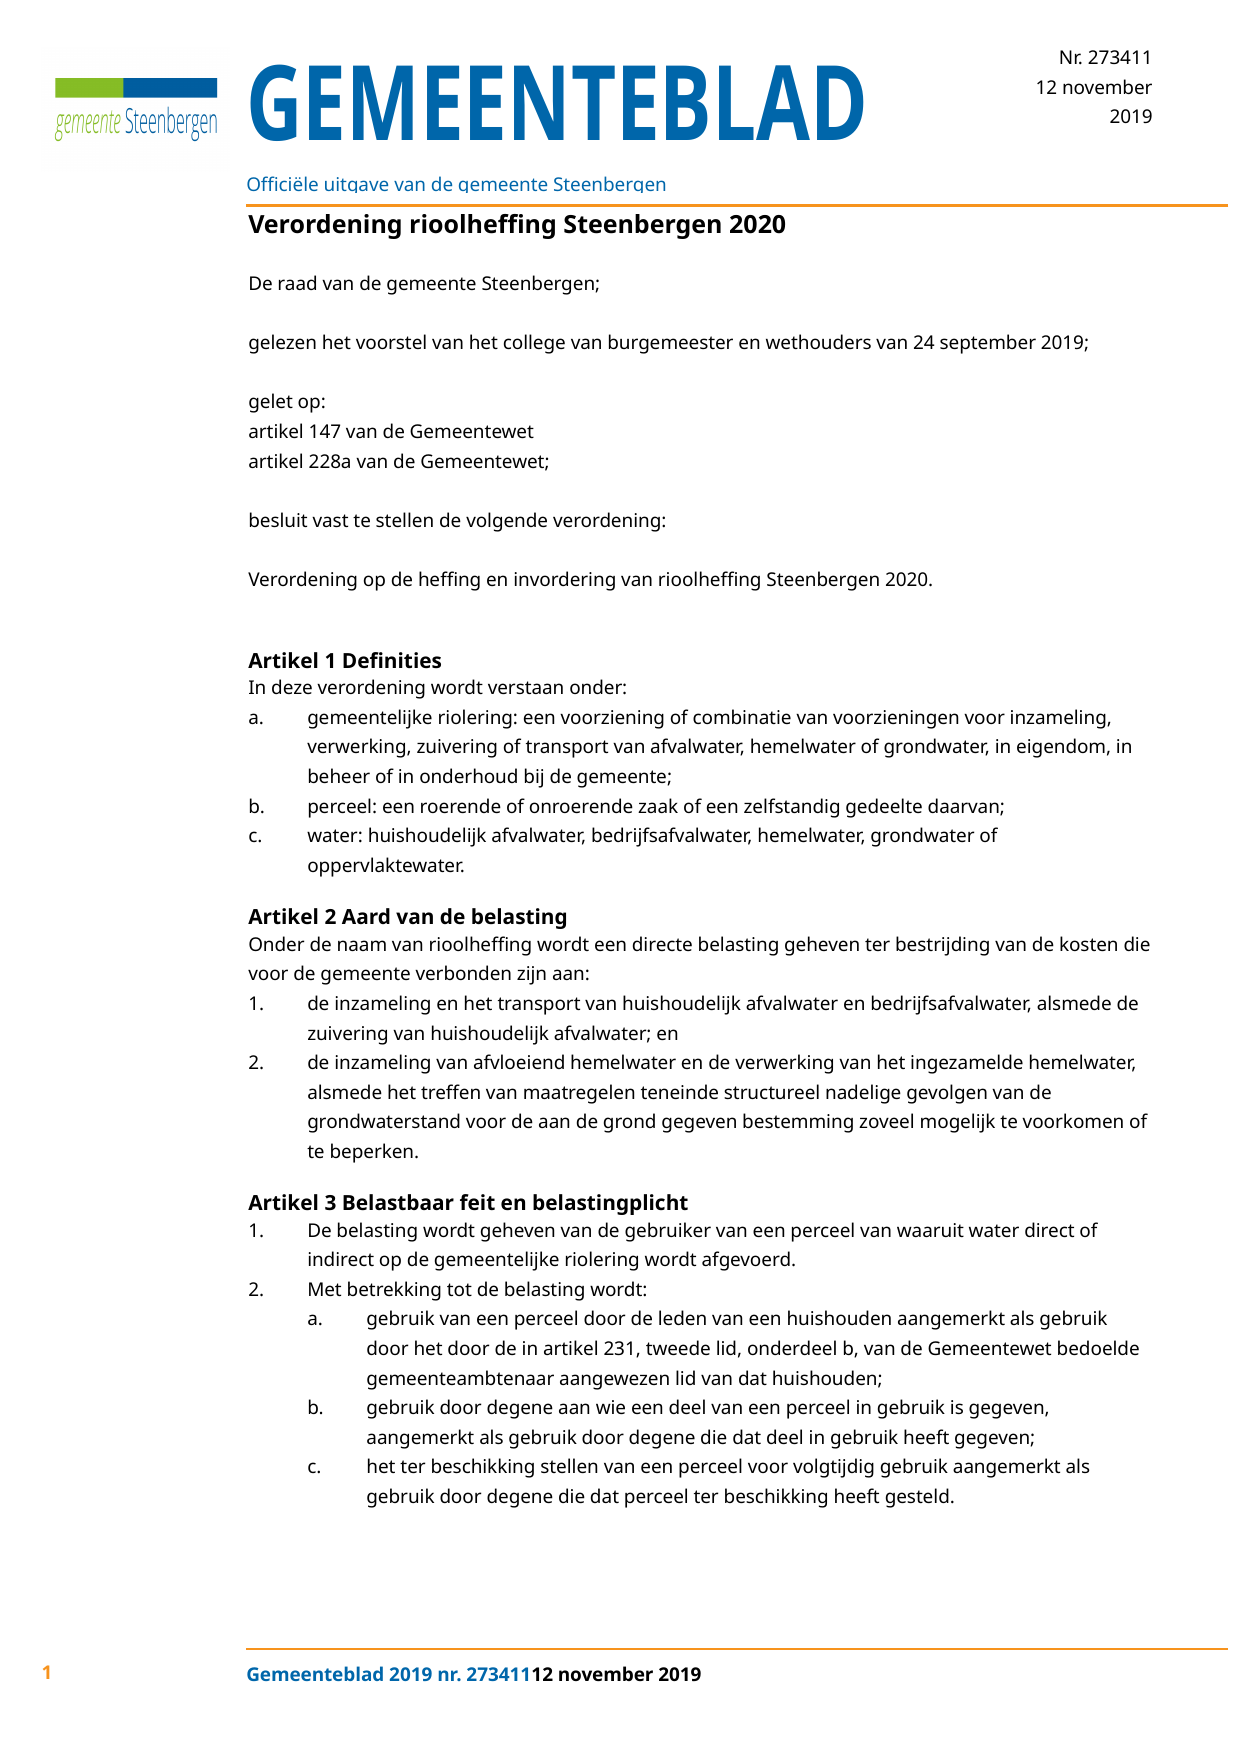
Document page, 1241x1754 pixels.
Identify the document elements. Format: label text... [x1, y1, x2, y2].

list De belasting wordt geheven van de gebruiker van een perceel van waaruit water direct of indirect op de gemeentelijke riolering wordt afgevoerd. [248, 1217, 1152, 1272]
list Met betrekking tot de belasting wordt: [248, 1276, 1152, 1302]
text De raad van de gemeente Steenbergen; [248, 270, 1152, 296]
text gelet op: [248, 389, 1152, 414]
text besluit vast te stellen de volgende verordening: [248, 507, 1152, 533]
text Artikel 2 Aard van de belasting [248, 902, 1152, 931]
list gebruik van een perceel door de leden van een huishouden aangemerkt als gebruik door het door de in artikel 231, tweede lid, onderdeel b, van de Gemeentewet bedoelde gemeenteambtenaar aangewezen lid van dat huishouden; [307, 1306, 1152, 1391]
list gebruik door degene aan wie een deel van een perceel in gebruik is gegeven, aangemerkt als gebruik door degene die dat deel in gebruik heeft gegeven; [307, 1394, 1152, 1450]
text Verordening op de heffing en invordering van rioolheffing Steenbergen 2020. [248, 566, 1152, 592]
list water: huishoudelijk afvalwater, bedrijfsafvalwater, hemelwater, grondwater of oppervlaktewater. [248, 822, 1152, 878]
text artikel 228a van de Gemeentewet; [248, 448, 1152, 473]
list gemeentelijke riolering: een voorziening of combinatie van voorzieningen voor inzameling, verwerking, zuivering of transport van afvalwater, hemelwater of grondwater, in eigendom, in beheer of in onderhoud bij de gemeente; [248, 704, 1152, 789]
list perceel: een roerende of onroerende zaak of een zelfstandig gedeelte daarvan; [248, 793, 1152, 819]
text Verordening rioolheffing Steenbergen 2020 [248, 207, 1152, 241]
text gelezen het voorstel van het college van burgemeester en wethouders van 24 september 2019; [248, 329, 1152, 355]
list de inzameling van afvloeiend hemelwater en de verwerking van het ingezamelde hemelwater, alsmede het treffen van maatregelen teneinde structureel nadelige gevolgen van de grondwaterstand voor de aan de grond gegeven bestemming zoveel mogelijk te voorkomen of te beperken. [248, 1049, 1152, 1164]
list het ter beschikking stellen van een perceel voor volgtijdig gebruik aangemerkt als gebruik door degene die dat perceel ter beschikking heeft gesteld. [307, 1453, 1152, 1509]
text artikel 147 van de Gemeentewet [248, 418, 1152, 444]
list de inzameling en het transport van huishoudelijk afvalwater en bedrijfsafvalwater, alsmede de zuivering van huishoudelijk afvalwater; en [248, 990, 1152, 1045]
text Artikel 3 Belastbaar feit en belastingplicht [248, 1188, 1152, 1217]
text Onder de naam van rioolheffing wordt een directe belasting geheven ter bestrijding van de kosten die voor de gemeente verbonden zijn aan: [248, 931, 1152, 986]
text In deze verordening wordt verstaan onder: [248, 674, 1152, 700]
picture [41, 47, 231, 172]
text Artikel 1 Definities [248, 646, 1152, 674]
